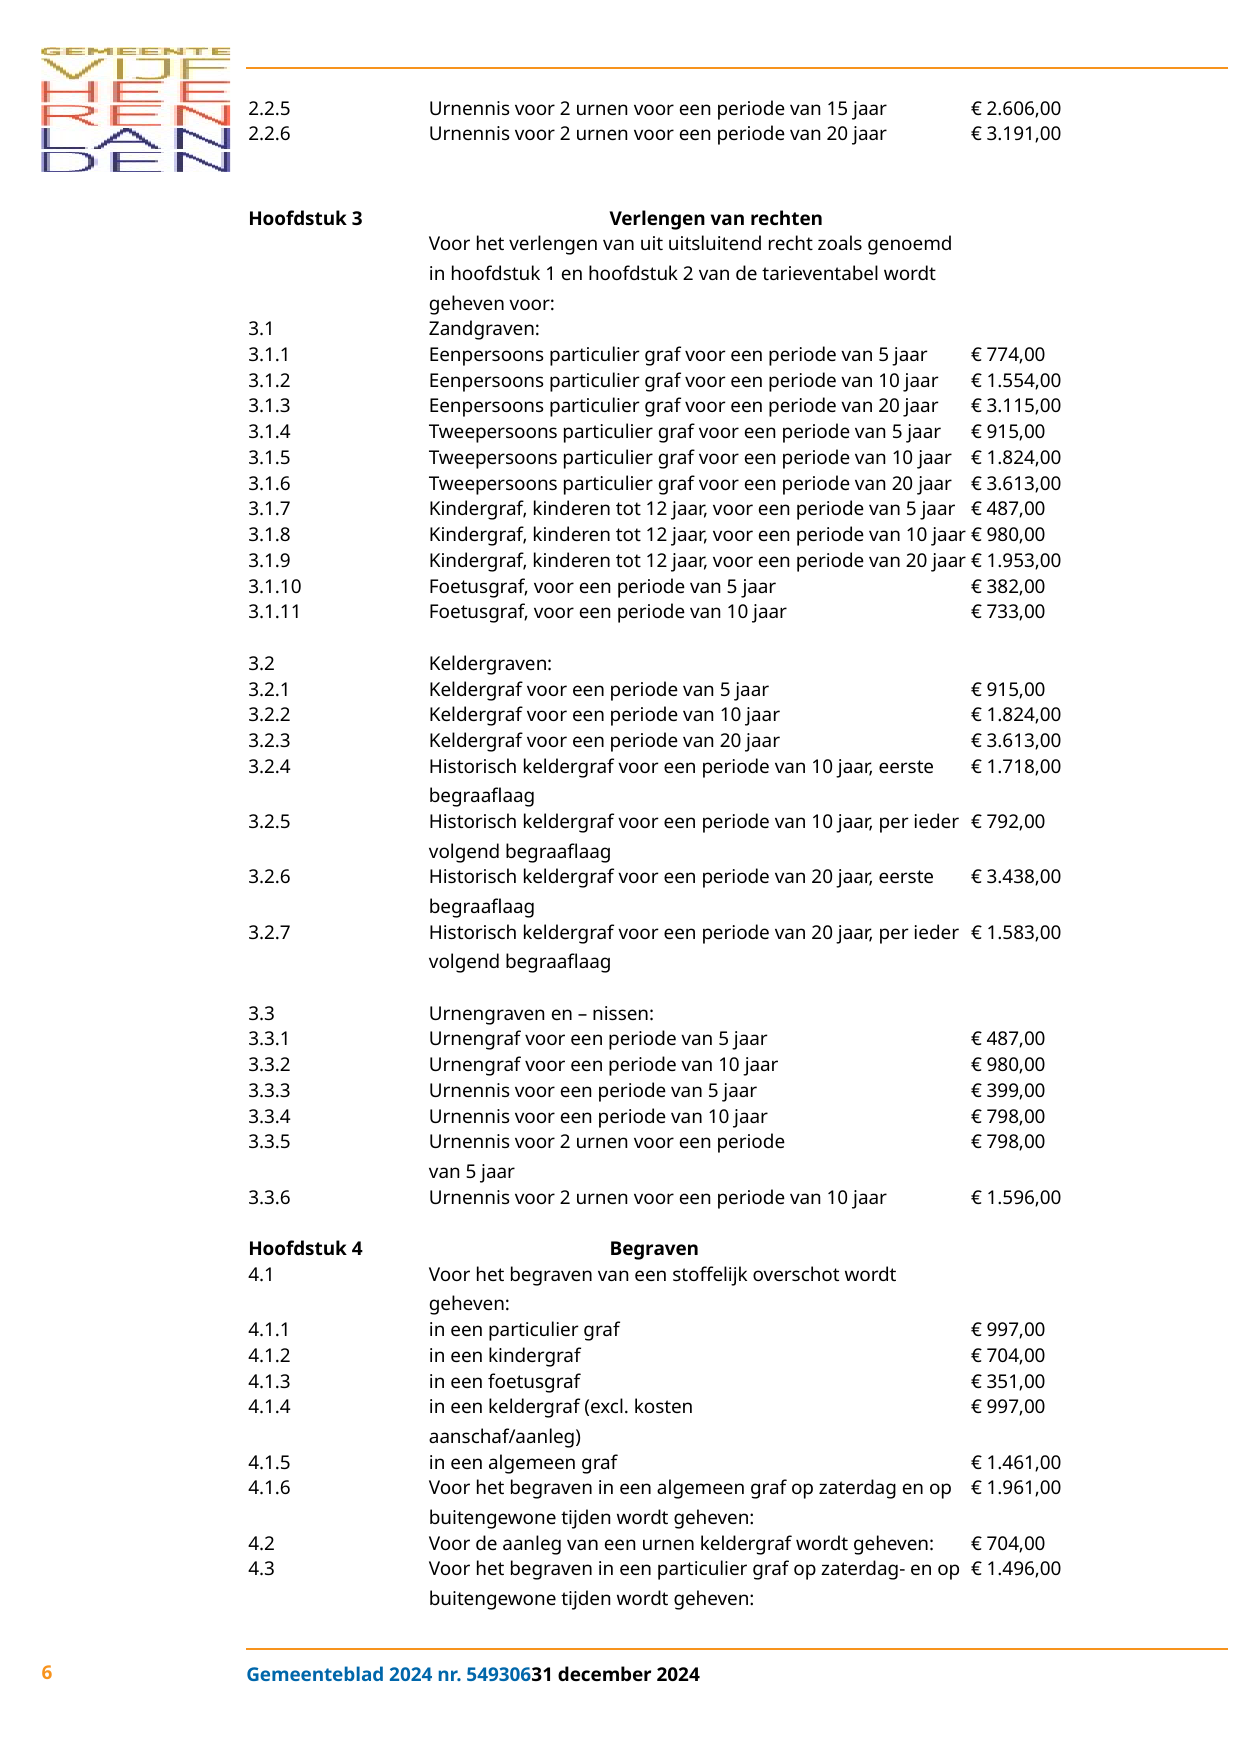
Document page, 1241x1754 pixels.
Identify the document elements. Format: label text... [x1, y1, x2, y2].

table_cell Historisch keldergraf voor een periode van 10 jaar, per ieder volgend begraaflaag [429, 808, 971, 863]
table_cell € 3.613,00 [971, 470, 1152, 496]
table_cell in een particulier graf [429, 1316, 790, 1342]
table_cell Voor het verlengen van uit uitsluitend recht zoals genoemd in hoofdstuk 1 en hoofdstuk 2 van de tarieventabel wordt geheven voor: [429, 231, 971, 316]
table_cell Foetusgraf, voor een periode van 10 jaar [429, 599, 790, 624]
table_cell [790, 1129, 971, 1184]
table_cell Urnennis voor 2 urnen voor een periode van 10 jaar [429, 1184, 971, 1209]
table_cell [790, 1103, 971, 1128]
table_cell [248, 974, 429, 1000]
table_cell € 704,00 [971, 1530, 1152, 1556]
table_cell [429, 624, 790, 650]
table_cell Eenpersoons particulier graf voor een periode van 5 jaar [429, 341, 971, 367]
table_cell € 1.461,00 [971, 1449, 1152, 1474]
table_cell Tweepersoons particulier graf voor een periode van 20 jaar [429, 470, 971, 496]
table_cell € 382,00 [971, 573, 1152, 598]
table_cell Voor de aanleg van een urnen keldergraf wordt geheven: [429, 1530, 971, 1556]
table_cell € 3.613,00 [971, 727, 1152, 753]
table_cell in een algemeen graf [429, 1449, 790, 1474]
table_cell in een keldergraf (excl. kosten aanschaf/aanleg) [429, 1394, 790, 1449]
table_cell Tweepersoons particulier graf voor een periode van 5 jaar [429, 419, 971, 444]
table_cell € 2.606,00 [971, 95, 1152, 121]
table_cell € 1.596,00 [971, 1184, 1152, 1209]
table_cell € 487,00 [971, 1026, 1152, 1051]
table_cell Historisch keldergraf voor een periode van 20 jaar, eerste begraaflaag [429, 864, 971, 919]
table_cell Kindergraf, kinderen tot 12 jaar, voor een periode van 5 jaar [429, 496, 971, 521]
table_cell 3.1.2 [248, 367, 429, 393]
table_cell [971, 316, 1152, 341]
table_cell € 798,00 [971, 1103, 1152, 1128]
table_cell 3.1.3 [248, 393, 429, 418]
table_cell € 1.961,00 [971, 1475, 1152, 1530]
table_cell Urnengraf voor een periode van 10 jaar [429, 1051, 790, 1077]
table_cell 3.2.5 [248, 808, 429, 863]
table_cell [790, 974, 971, 1000]
table_cell [790, 1394, 971, 1449]
table_cell Historisch keldergraf voor een periode van 10 jaar, eerste begraaflaag [429, 753, 971, 808]
table_cell 4.1.5 [248, 1449, 429, 1474]
table_cell 4.2 [248, 1530, 429, 1556]
table_cell [790, 676, 971, 701]
table_cell [790, 1342, 971, 1368]
table_cell € 980,00 [971, 521, 1152, 547]
table_cell Keldergraf voor een periode van 5 jaar [429, 676, 790, 701]
table_cell € 1.718,00 [971, 753, 1152, 808]
table_cell [429, 146, 790, 172]
table_cell Keldergraf voor een periode van 20 jaar [429, 727, 790, 753]
table_cell [790, 650, 1152, 676]
table_cell [790, 599, 971, 624]
table_cell [790, 146, 971, 172]
table_cell 4.3 [248, 1556, 429, 1611]
table_cell Urnennis voor een periode van 10 jaar [429, 1103, 790, 1128]
table_cell 4.1.6 [248, 1475, 429, 1530]
table_cell 3.1.11 [248, 599, 429, 624]
table_cell € 1.583,00 [971, 919, 1152, 974]
table_cell Foetusgraf, voor een periode van 5 jaar [429, 573, 790, 598]
table_cell Historisch keldergraf voor een periode van 20 jaar, per ieder volgend begraaflaag [429, 919, 971, 974]
table_cell € 915,00 [971, 676, 1152, 701]
table_cell 3.3.2 [248, 1051, 429, 1077]
table_cell [248, 231, 429, 316]
table_cell 2.2.5 [248, 95, 429, 121]
picture [41, 47, 231, 172]
table_cell [790, 727, 971, 753]
table_cell 4.1.4 [248, 1394, 429, 1449]
table_cell Hoofdstuk 4 [248, 1235, 609, 1261]
table_cell 3.1.9 [248, 547, 429, 573]
table_cell 3.1.8 [248, 521, 429, 547]
table_cell € 399,00 [971, 1077, 1152, 1103]
table_cell [971, 624, 1152, 650]
table_cell 3.2.7 [248, 919, 429, 974]
table_cell [790, 624, 971, 650]
table_cell [971, 974, 1152, 1000]
table_cell 3.2.4 [248, 753, 429, 808]
table_cell Urnennis voor 2 urnen voor een periode van 5 jaar [429, 1129, 790, 1184]
table_cell 3.3 [248, 1000, 429, 1026]
table_cell [248, 146, 429, 172]
table_cell Eenpersoons particulier graf voor een periode van 10 jaar [429, 367, 971, 393]
table_cell 3.1.1 [248, 341, 429, 367]
table_cell € 351,00 [971, 1368, 1152, 1393]
table_cell € 997,00 [971, 1394, 1152, 1449]
table_cell 3.2.3 [248, 727, 429, 753]
table_cell [248, 624, 429, 650]
table_cell 3.1.7 [248, 496, 429, 521]
table_cell € 733,00 [971, 599, 1152, 624]
table_cell [790, 1051, 971, 1077]
table_cell € 1.554,00 [971, 367, 1152, 393]
table_cell [971, 1261, 1152, 1316]
table_cell [790, 1077, 971, 1103]
table_cell [790, 1000, 1152, 1026]
table_cell € 997,00 [971, 1316, 1152, 1342]
table_cell Urnennis voor 2 urnen voor een periode van 15 jaar [429, 95, 971, 121]
table_cell Voor het begraven van een stoffelijk overschot wordt geheven: [429, 1261, 971, 1316]
table_cell Keldergraven: [429, 650, 790, 676]
table_cell [790, 1368, 971, 1393]
table_cell 3.3.3 [248, 1077, 429, 1103]
table_cell € 792,00 [971, 808, 1152, 863]
table_cell 4.1.2 [248, 1342, 429, 1368]
table_cell € 3.115,00 [971, 393, 1152, 418]
table_cell [790, 573, 971, 598]
table_cell Keldergraf voor een periode van 10 jaar [429, 701, 790, 727]
table_cell [971, 146, 1152, 172]
table_header Verlengen van rechten [609, 205, 1152, 231]
table_cell Kindergraf, kinderen tot 12 jaar, voor een periode van 20 jaar [429, 547, 971, 573]
table_cell 3.1.10 [248, 573, 429, 598]
table_cell [971, 231, 1152, 316]
table_cell € 3.438,00 [971, 864, 1152, 919]
table_cell 3.3.5 [248, 1129, 429, 1184]
table_header Hoofdstuk 3 [248, 205, 609, 231]
table_cell Eenpersoons particulier graf voor een periode van 20 jaar [429, 393, 971, 418]
table_cell 3.3.1 [248, 1026, 429, 1051]
table_cell 3.1 [248, 316, 429, 341]
table_cell [790, 316, 971, 341]
table_cell 3.2.6 [248, 864, 429, 919]
table_cell Urnennis voor een periode van 5 jaar [429, 1077, 790, 1103]
table_cell [248, 1210, 429, 1235]
table_cell Urnennis voor 2 urnen voor een periode van 20 jaar [429, 121, 971, 146]
table_cell € 1.824,00 [971, 444, 1152, 470]
table_cell Urnengraf voor een periode van 5 jaar [429, 1026, 790, 1051]
table_cell € 1.496,00 [971, 1556, 1152, 1611]
table_cell [790, 1449, 971, 1474]
table_cell € 704,00 [971, 1342, 1152, 1368]
table_cell [790, 1026, 971, 1051]
table_cell € 487,00 [971, 496, 1152, 521]
table_cell [790, 1316, 971, 1342]
table_cell 3.2.2 [248, 701, 429, 727]
table_cell 3.2 [248, 650, 429, 676]
table_cell € 915,00 [971, 419, 1152, 444]
table_cell 4.1 [248, 1261, 429, 1316]
table_cell € 1.953,00 [971, 547, 1152, 573]
table_cell € 3.191,00 [971, 121, 1152, 146]
table_cell 4.1.3 [248, 1368, 429, 1393]
table_cell in een foetusgraf [429, 1368, 790, 1393]
table_cell Zandgraven: [429, 316, 790, 341]
table_cell [790, 701, 971, 727]
table_cell 4.1.1 [248, 1316, 429, 1342]
table_cell Urnengraven en – nissen: [429, 1000, 790, 1026]
table_cell 3.3.6 [248, 1184, 429, 1209]
table_cell € 798,00 [971, 1129, 1152, 1184]
table_cell Tweepersoons particulier graf voor een periode van 10 jaar [429, 444, 971, 470]
table_cell € 1.824,00 [971, 701, 1152, 727]
table_cell 3.3.4 [248, 1103, 429, 1128]
table_cell 3.1.5 [248, 444, 429, 470]
table_cell Kindergraf, kinderen tot 12 jaar, voor een periode van 10 jaar [429, 521, 971, 547]
table_cell Voor het begraven in een particulier graf op zaterdag- en op buitengewone tijden wordt geheven: [429, 1556, 971, 1611]
table_cell 3.2.1 [248, 676, 429, 701]
table_cell € 774,00 [971, 341, 1152, 367]
table_cell Begraven [609, 1235, 1152, 1261]
table_cell [790, 1210, 971, 1235]
table_cell Voor het begraven in een algemeen graf op zaterdag en op buitengewone tijden wordt geheven: [429, 1475, 971, 1530]
table_cell [971, 1210, 1152, 1235]
table_cell [429, 974, 790, 1000]
table_cell in een kindergraf [429, 1342, 790, 1368]
table_cell [429, 1210, 790, 1235]
table_cell 3.1.4 [248, 419, 429, 444]
table_cell € 980,00 [971, 1051, 1152, 1077]
table_cell 3.1.6 [248, 470, 429, 496]
table_cell 2.2.6 [248, 121, 429, 146]
